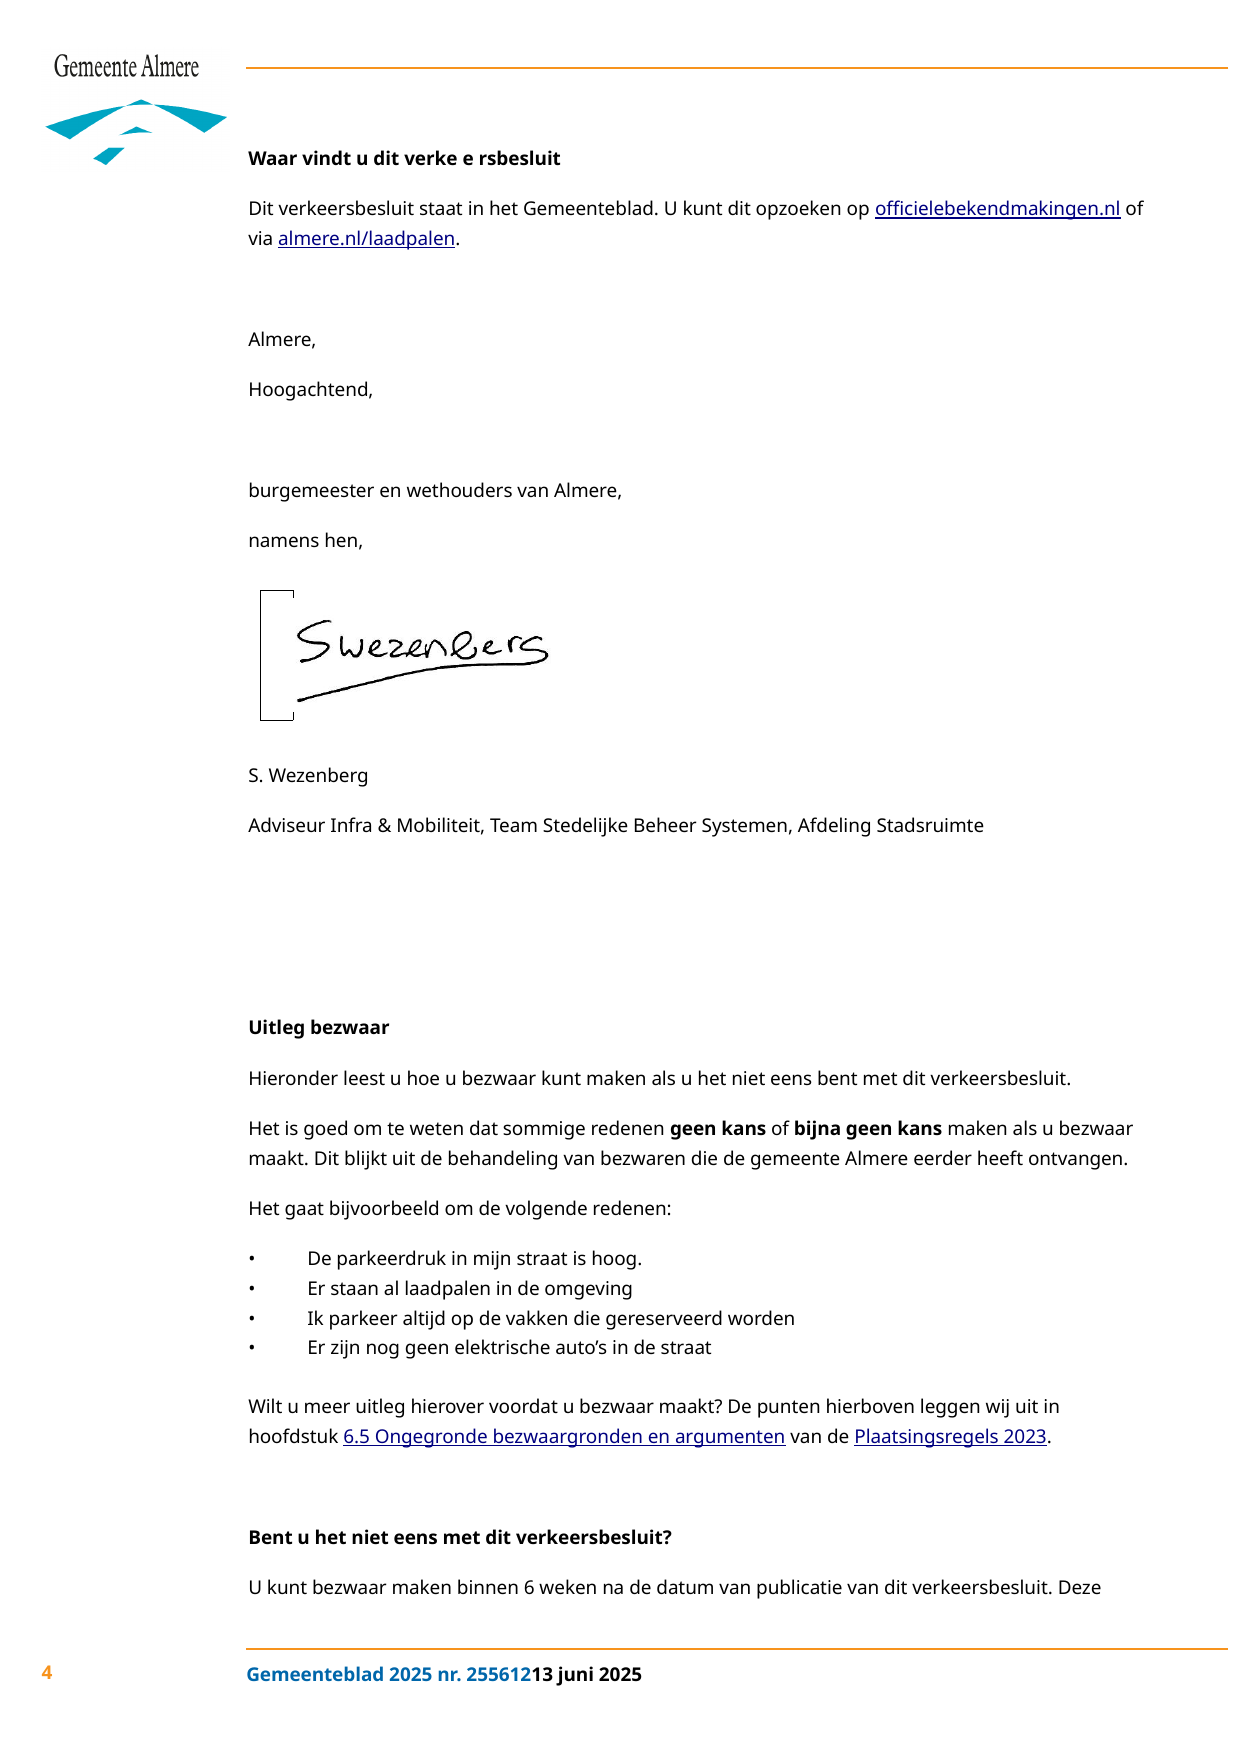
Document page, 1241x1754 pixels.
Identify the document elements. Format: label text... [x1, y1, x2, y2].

text Dit verkeersbesluit staat in het Gemeenteblad. U kunt dit opzoeken op officielebekendmakingen.nl of via almere.nl/laadpalen. [248, 196, 1152, 251]
text Het is goed om te weten dat sommige redenen geen kans of bijna geen kans maken als u bezwaar maakt. Dit blijkt uit de behandeling van bezwaren die de gemeente Almere eerder heeft ontvangen. [248, 1115, 1152, 1171]
text Hieronder leest u hoe u bezwaar kunt maken als u het niet eens bent met dit verkeersbesluit. [248, 1065, 1152, 1091]
text burgemeester en wethouders van Almere, [248, 477, 1152, 503]
text namens hen, [248, 528, 1152, 553]
text U kunt bezwaar maken binnen 6 weken na de datum van publicatie van dit verkeersbesluit. Deze [248, 1574, 1152, 1600]
text Uitleg bezwaar [248, 1014, 1152, 1040]
picture [268, 598, 576, 712]
list Er zijn nog geen elektrische auto’s in de straat [248, 1334, 1152, 1360]
text Hoogachtend, [248, 376, 1152, 402]
text Almere, [248, 326, 1152, 352]
text Bent u het niet eens met dit verkeersbesluit? [248, 1524, 1152, 1550]
picture [41, 47, 231, 172]
text Adviseur Infra & Mobiliteit, Team Stedelijke Beheer Systemen, Afdeling Stadsruimte [248, 813, 1152, 838]
text Het gaat bijvoorbeeld om de volgende redenen: [248, 1195, 1152, 1221]
list Ik parkeer altijd op de vakken die gereserveerd worden [248, 1305, 1152, 1331]
text Waar vindt u dit verke e rsbesluit [248, 145, 1152, 171]
text S. Wezenberg [248, 762, 1152, 788]
list De parkeerdruk in mijn straat is hoog. [248, 1246, 1152, 1271]
list Er staan al laadpalen in de omgeving [248, 1275, 1152, 1301]
text Wilt u meer uitleg hierover voordat u bezwaar maakt? De punten hierboven leggen wij uit in hoofdstuk 6.5 Ongegronde bezwaargronden en argumenten van de Plaatsingsregels 2023. [248, 1393, 1152, 1449]
